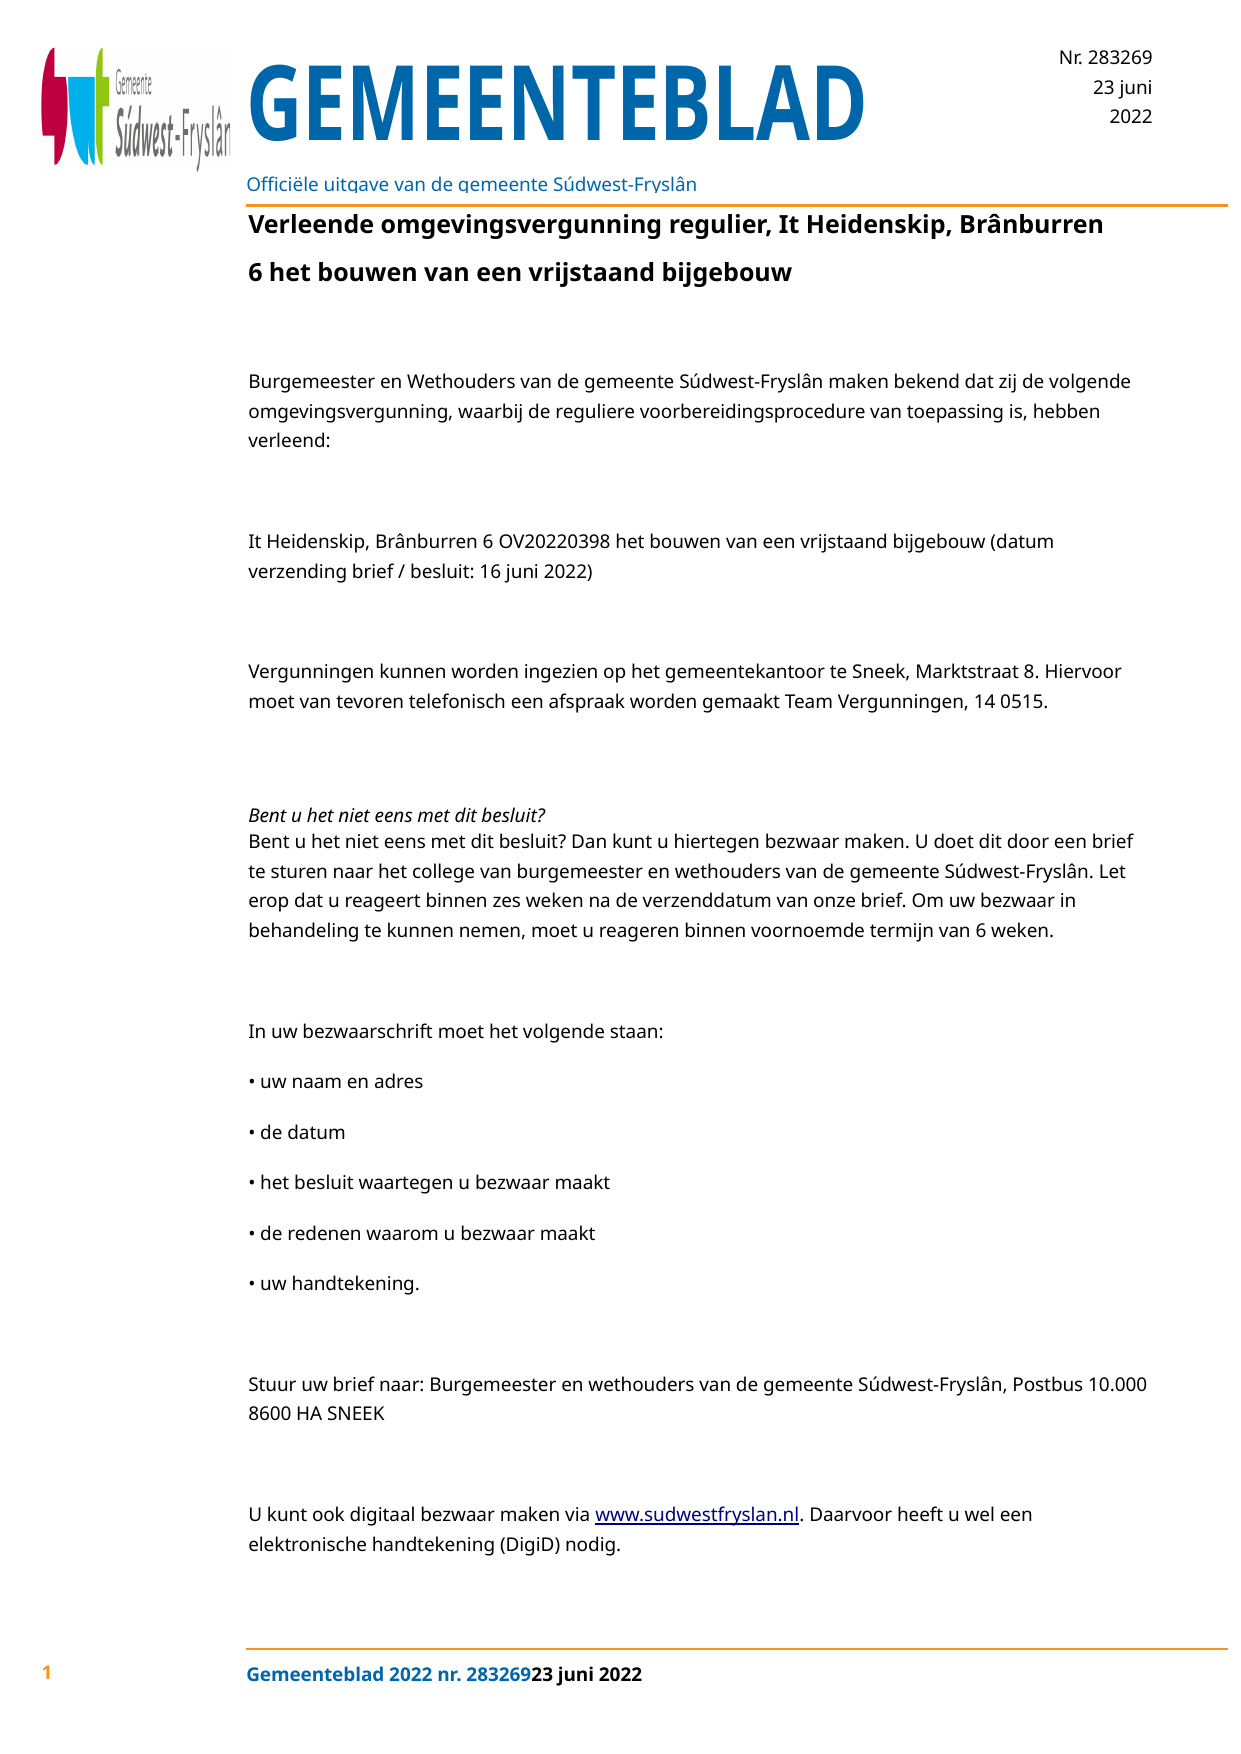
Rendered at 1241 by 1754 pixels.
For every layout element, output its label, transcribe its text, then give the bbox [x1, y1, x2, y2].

text • uw handtekening. [248, 1270, 1152, 1296]
text • de redenen waarom u bezwaar maakt [248, 1220, 1152, 1245]
text In uw bezwaarschrift moet het volgende staan: [248, 1018, 1152, 1044]
text Verleende omgevingsvergunning regulier, It Heidenskip, Brânburren 6 het bouwen van een vrijstaand bijgebouw [248, 207, 1152, 288]
text U kunt ook digitaal bezwaar maken via www.sudwestfryslan.nl. Daarvoor heeft u wel een elektronische handtekening (DigiD) nodig. [248, 1501, 1152, 1557]
text • uw naam en adres [248, 1068, 1152, 1094]
text Burgemeester en Wethouders van de gemeente Súdwest-Fryslân maken bekend dat zij de volgende omgevingsvergunning, waarbij de reguliere voorbereidingsprocedure van toepassing is, hebben verleend: [248, 368, 1152, 453]
text Bent u het niet eens met dit besluit? [248, 803, 1152, 828]
text Stuur uw brief naar: Burgemeester en wethouders van de gemeente Súdwest-Fryslân, Postbus 10.000 8600 HA SNEEK [248, 1371, 1152, 1426]
text • het besluit waartegen u bezwaar maakt [248, 1169, 1152, 1195]
picture [41, 47, 231, 172]
text • de datum [248, 1119, 1152, 1144]
text It Heidenskip, Brânburren 6 OV20220398 het bouwen van een vrijstaand bijgebouw (datum verzending brief / besluit: 16 juni 2022) [248, 528, 1152, 584]
text Bent u het niet eens met dit besluit? Dan kunt u hiertegen bezwaar maken. U doet dit door een brief te sturen naar het college van burgemeester en wethouders van de gemeente Súdwest-Fryslân. Let erop dat u reageert binnen zes weken na de verzenddatum van onze brief. Om uw bezwaar in behandeling te kunnen nemen, moet u reageren binnen voornoemde termijn van 6 weken. [248, 828, 1152, 943]
text Vergunningen kunnen worden ingezien op het gemeentekantoor te Sneek, Marktstraat 8. Hiervoor moet van tevoren telefonisch een afspraak worden gemaakt Team Vergunningen, 14 0515. [248, 659, 1152, 714]
